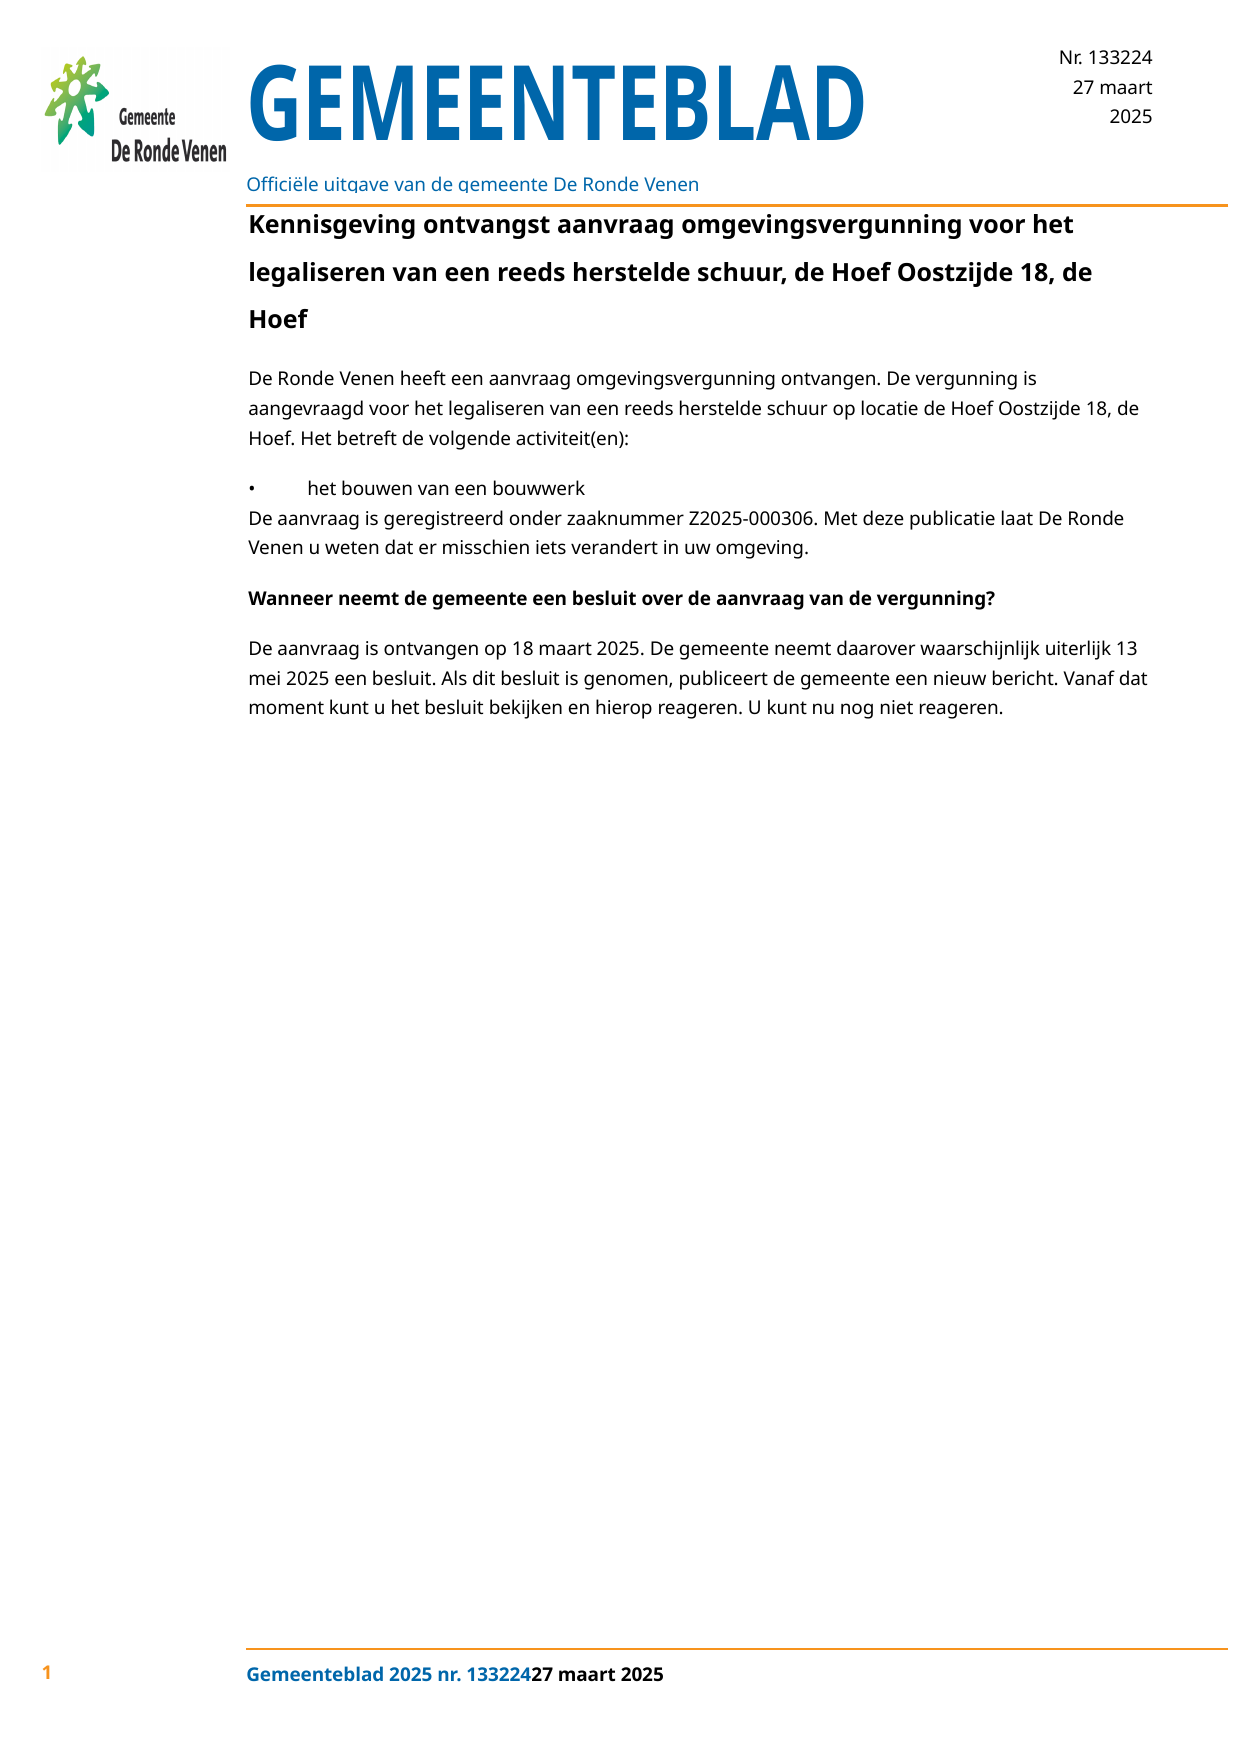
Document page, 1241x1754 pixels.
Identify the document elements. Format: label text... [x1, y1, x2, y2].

text Wanneer neemt de gemeente een besluit over de aanvraag van de vergunning? [248, 585, 1152, 610]
text De aanvraag is ontvangen op 18 maart 2025. De gemeente neemt daarover waarschijnlijk uiterlijk 13 mei 2025 een besluit. Als dit besluit is genomen, publiceert de gemeente een nieuw bericht. Vanaf dat moment kunt u het besluit bekijken en hierop reageren. U kunt nu nog niet reageren. [248, 635, 1152, 720]
text De aanvraag is geregistreerd onder zaaknummer Z2025-000306. Met deze publicatie laat De Ronde Venen u weten dat er misschien iets verandert in uw omgeving. [248, 505, 1152, 560]
text Kennisgeving ontvangst aanvraag omgevingsvergunning voor het legaliseren van een reeds herstelde schuur, de Hoef Oostzijde 18, de Hoef [248, 207, 1152, 336]
list het bouwen van een bouwwerk [248, 475, 1152, 501]
picture [41, 47, 231, 172]
text De Ronde Venen heeft een aanvraag omgevingsvergunning ontvangen. De vergunning is aangevraagd voor het legaliseren van een reeds herstelde schuur op locatie de Hoef Oostzijde 18, de Hoef. Het betreft de volgende activiteit(en): [248, 366, 1152, 450]
